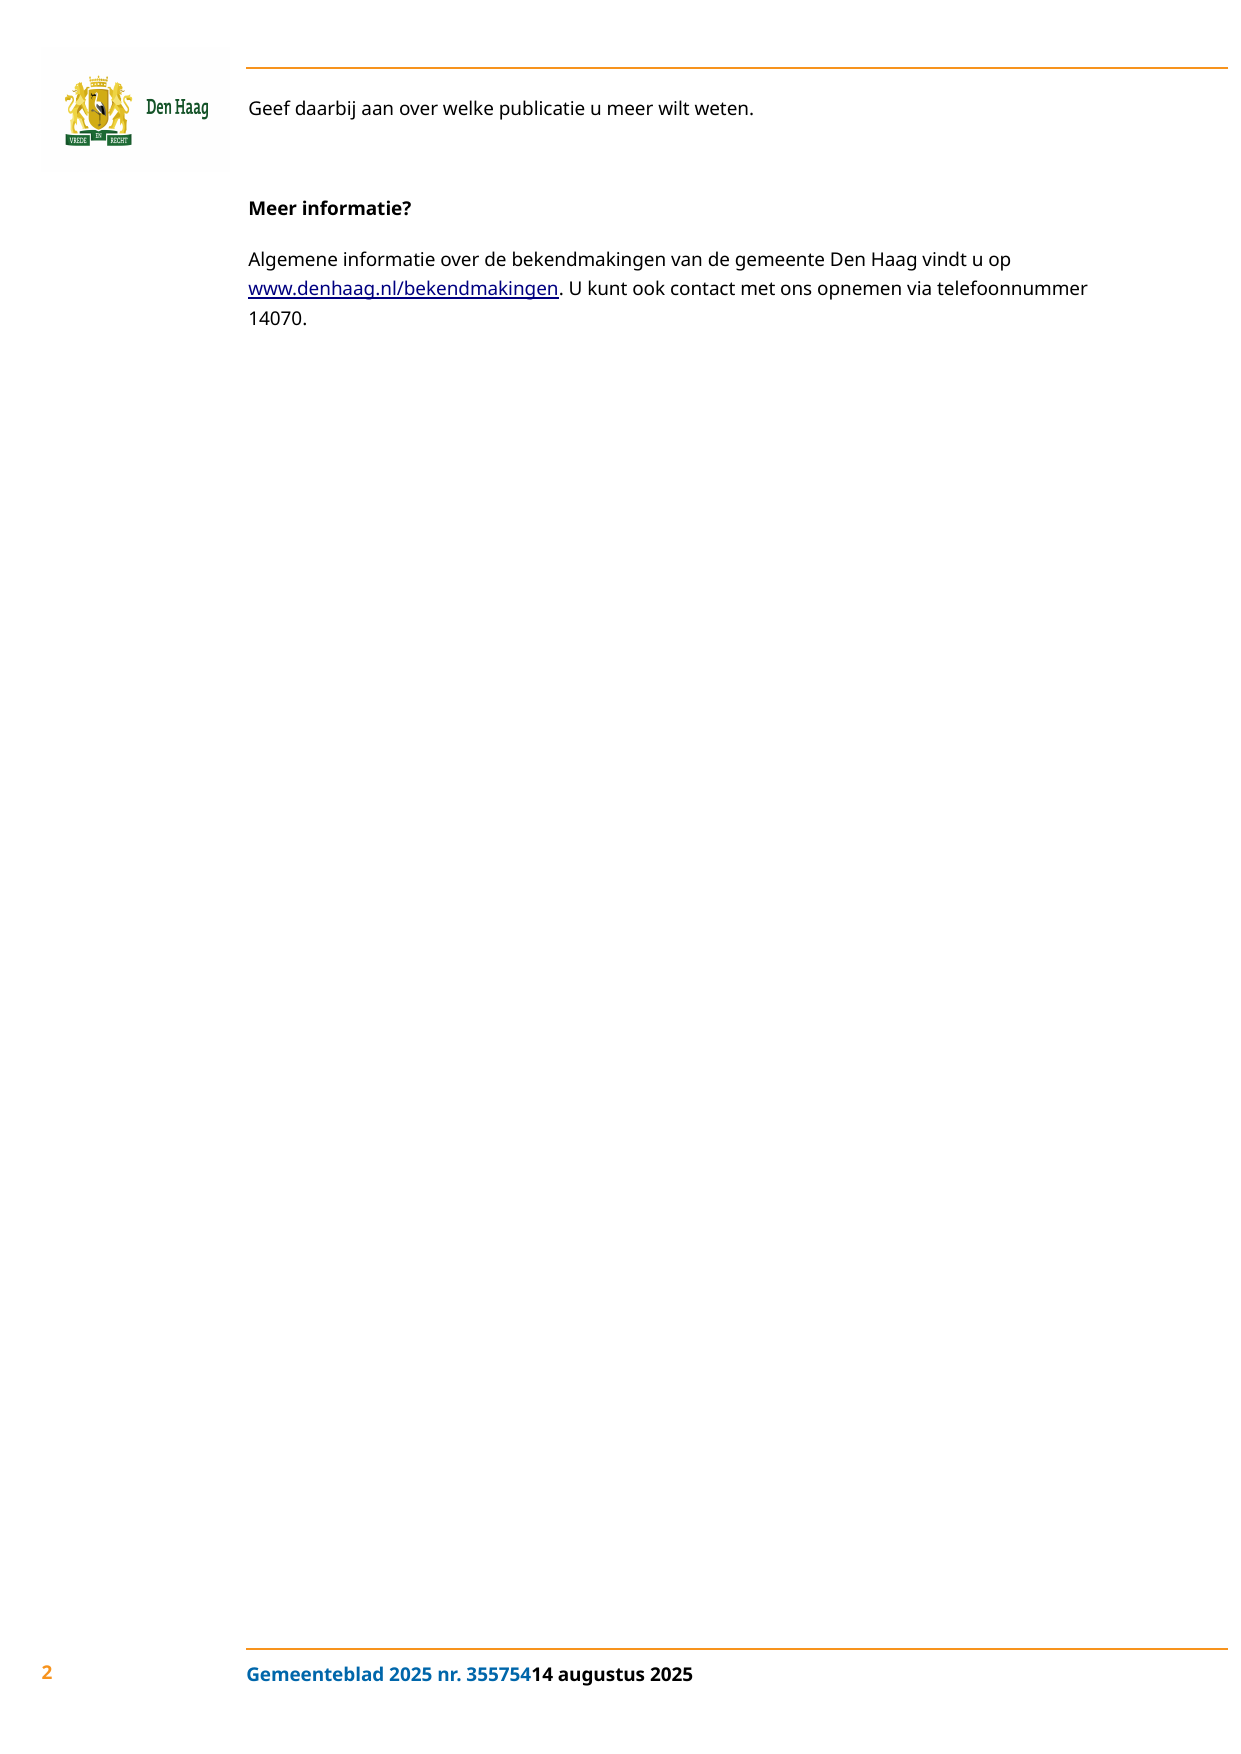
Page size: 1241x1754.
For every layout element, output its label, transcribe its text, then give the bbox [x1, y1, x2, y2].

text Algemene informatie over de bekendmakingen van de gemeente Den Haag vindt u op www.denhaag.nl/bekendmakingen. U kunt ook contact met ons opnemen via telefoonnummer 14070. [248, 246, 1152, 331]
picture [41, 47, 231, 172]
text Geef daarbij aan over welke publicatie u meer wilt weten. [248, 95, 1152, 121]
text Meer informatie? [248, 196, 1152, 221]
